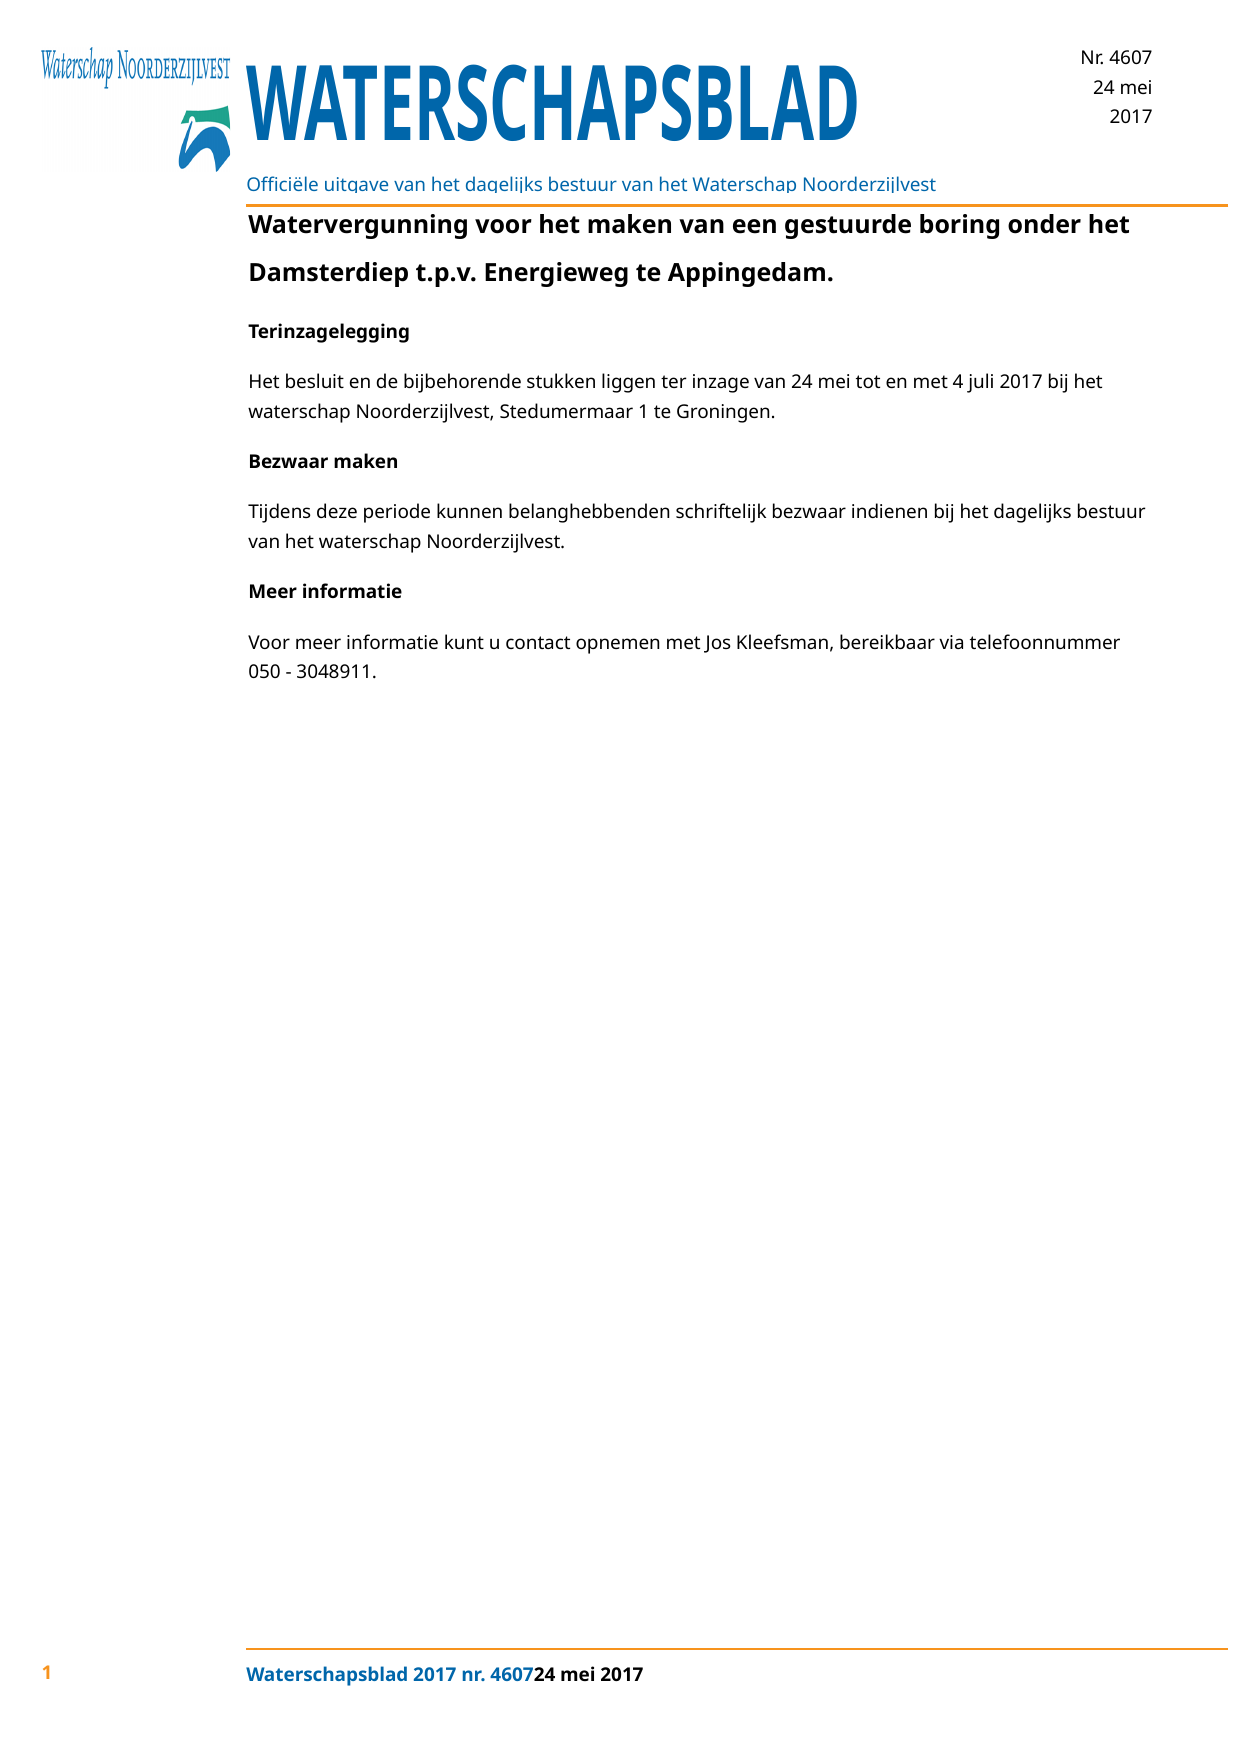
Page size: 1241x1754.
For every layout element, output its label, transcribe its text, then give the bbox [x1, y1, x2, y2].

text Meer informatie [248, 579, 1152, 604]
text Tijdens deze periode kunnen belanghebbenden schriftelijk bezwaar indienen bij het dagelijks bestuur van het waterschap Noorderzijlvest. [248, 499, 1152, 554]
text Voor meer informatie kunt u contact opnemen met Jos Kleefsman, bereikbaar via telefoonnummer 050 - 3048911. [248, 629, 1152, 684]
text Watervergunning voor het maken van een gestuurde boring onder het Damsterdiep t.p.v. Energieweg te Appingedam. [248, 207, 1152, 288]
text Terinzagelegging [248, 318, 1152, 344]
picture [41, 47, 231, 172]
text Het besluit en de bijbehorende stukken liggen ter inzage van 24 mei tot en met 4 juli 2017 bij het waterschap Noorderzijlvest, Stedumermaar 1 te Groningen. [248, 368, 1152, 424]
text Bezwaar maken [248, 448, 1152, 474]
